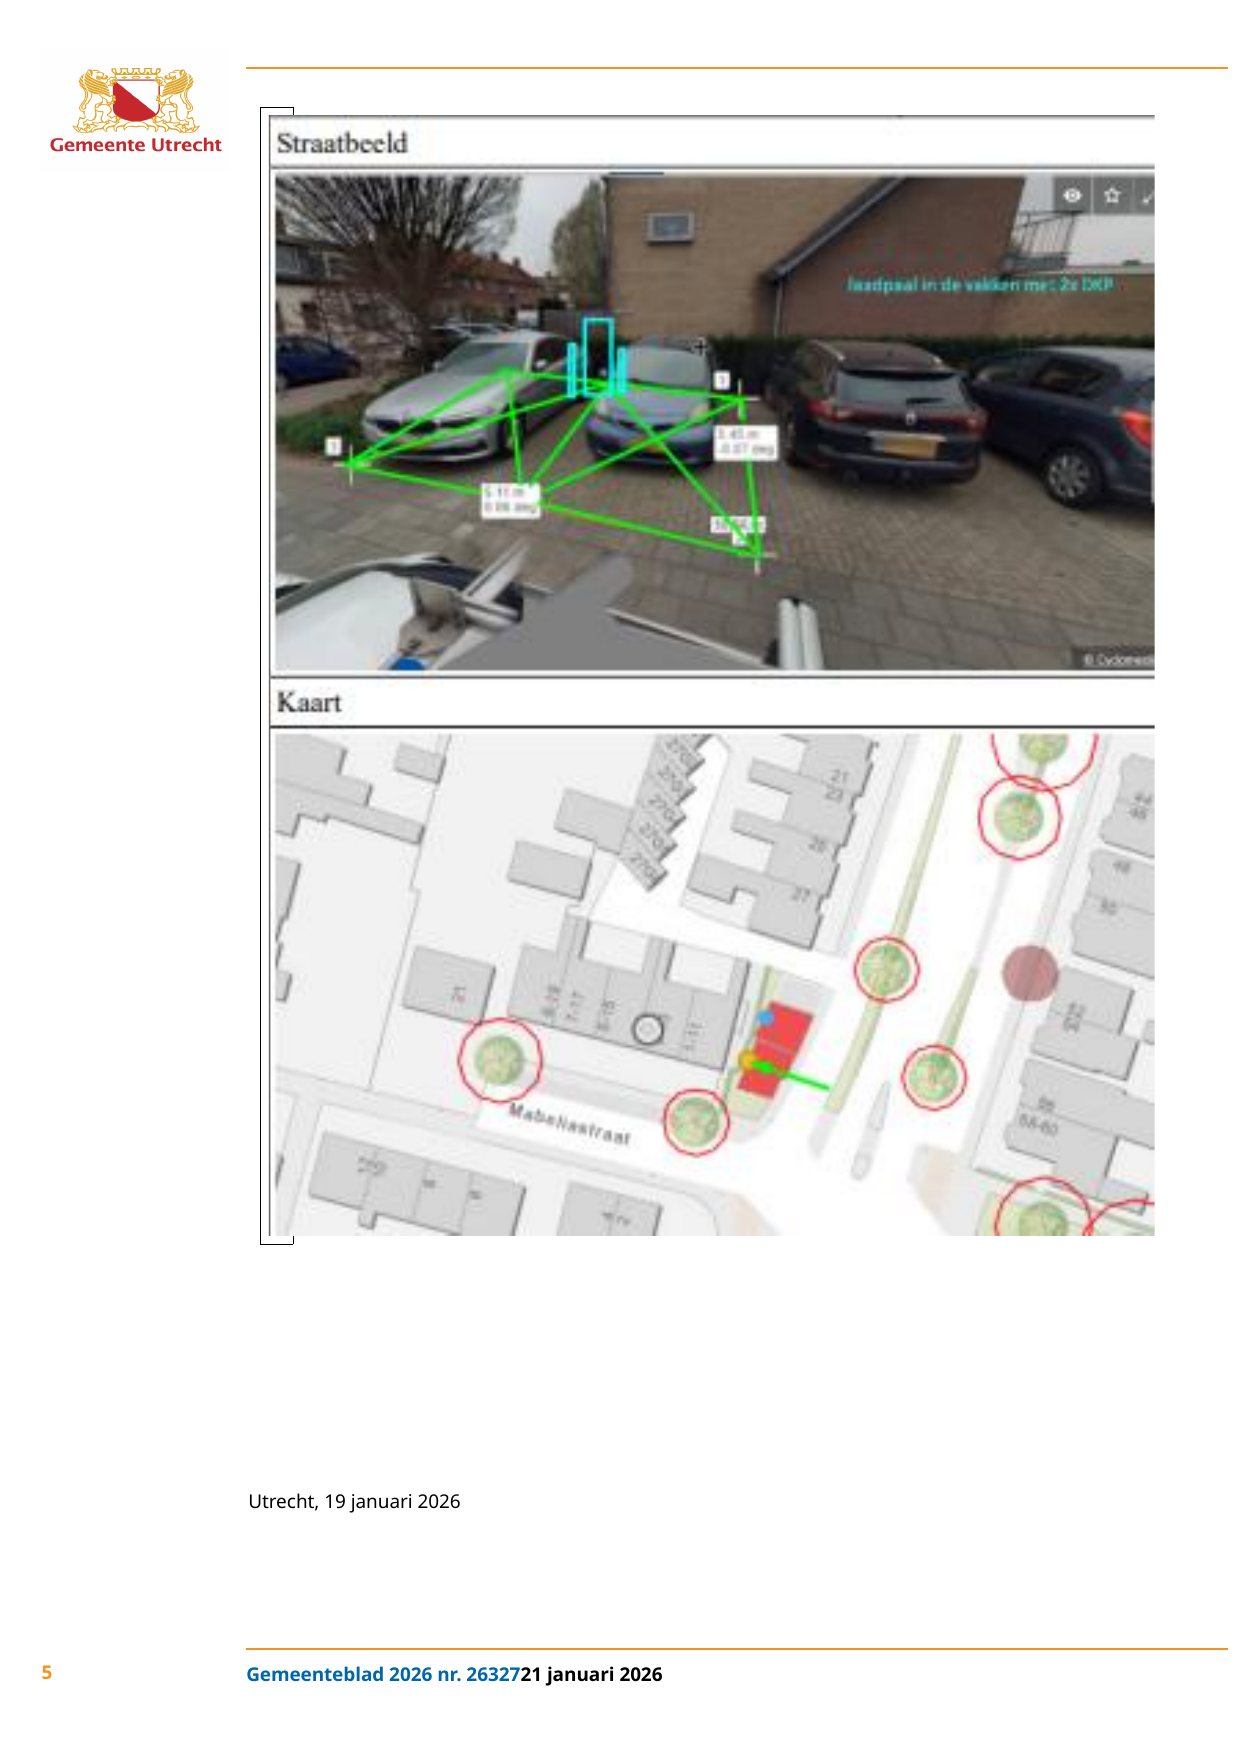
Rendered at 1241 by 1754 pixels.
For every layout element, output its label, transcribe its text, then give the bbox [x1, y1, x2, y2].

text Utrecht, 19 januari 2026 [248, 1488, 1152, 1514]
picture [41, 47, 231, 172]
picture [268, 115, 1155, 1236]
